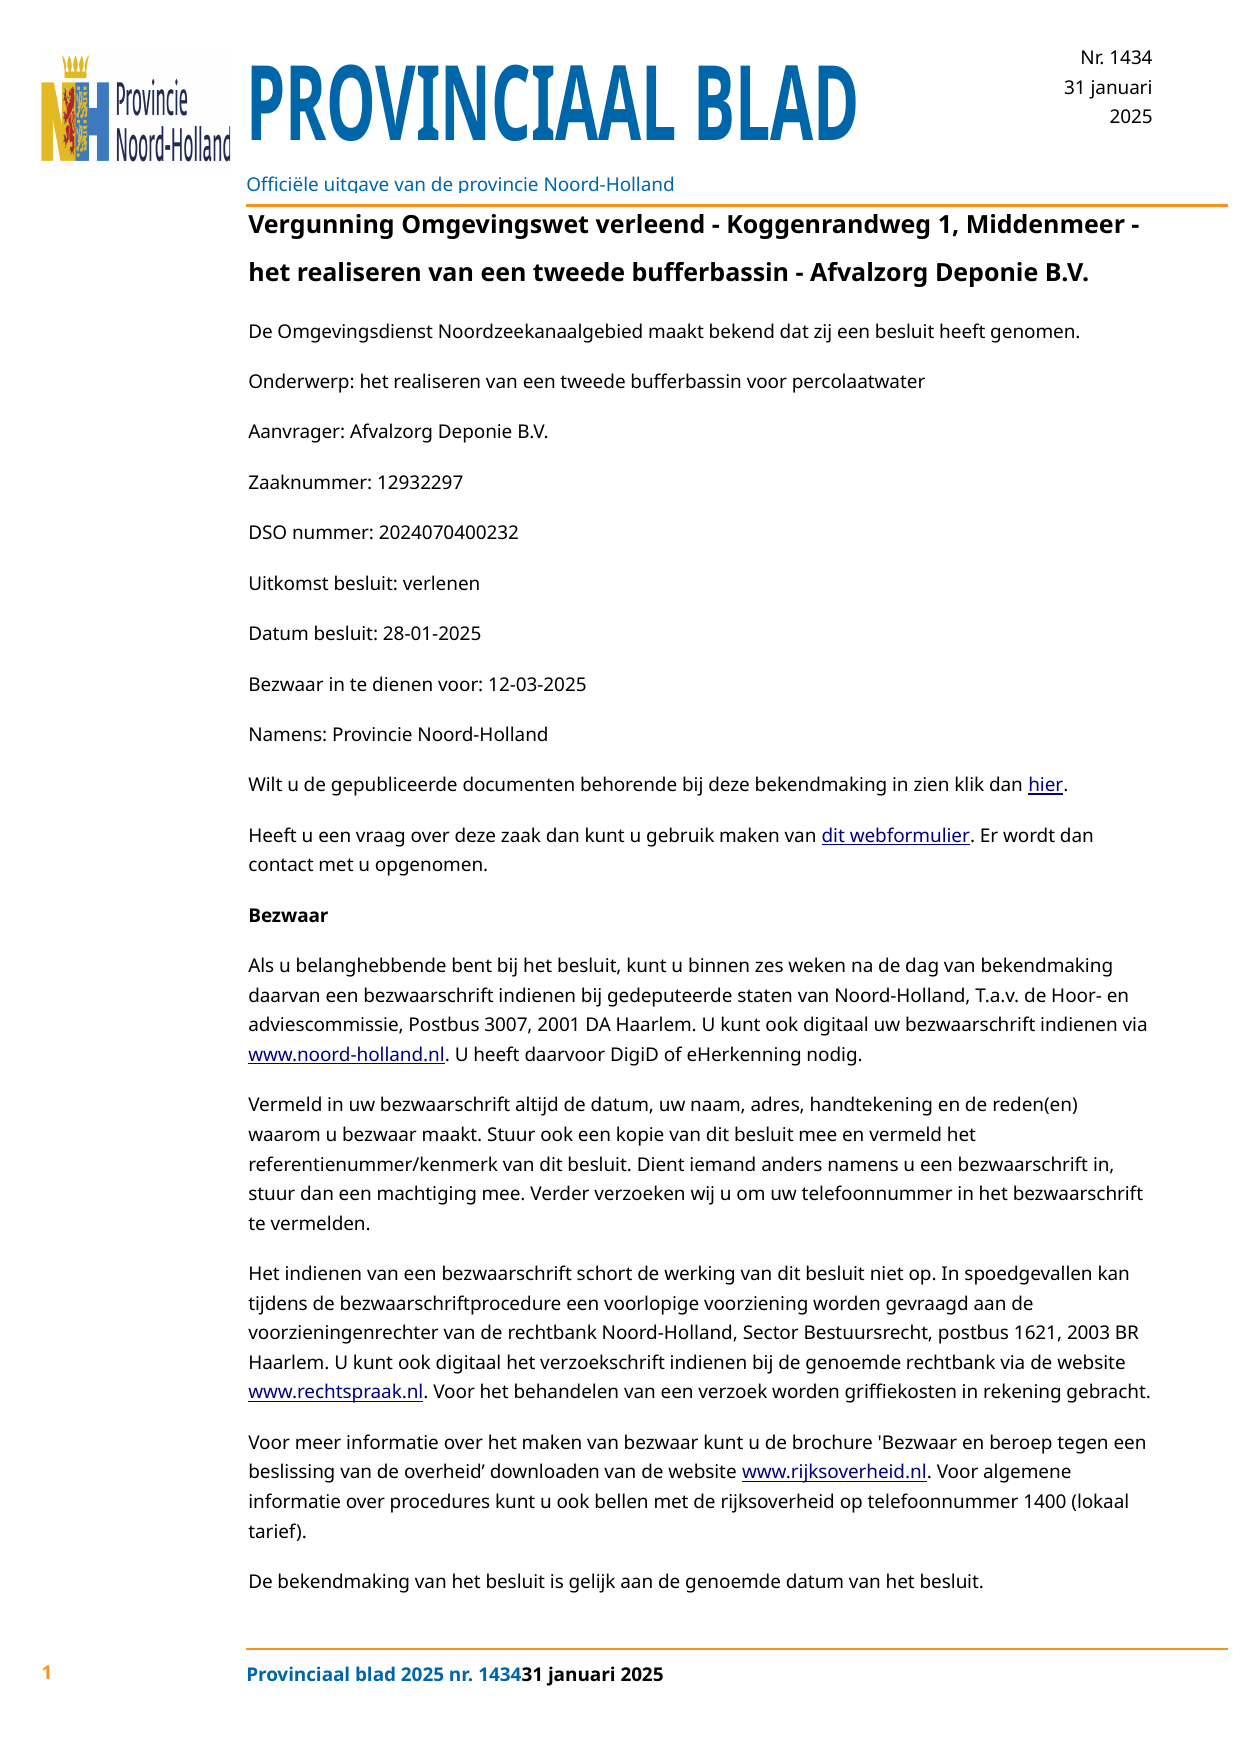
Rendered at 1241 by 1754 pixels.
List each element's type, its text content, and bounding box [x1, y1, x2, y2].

text Voor meer informatie over het maken van bezwaar kunt u de brochure 'Bezwaar en beroep tegen een beslissing van de overheid’ downloaden van de website www.rijksoverheid.nl. Voor algemene informatie over procedures kunt u ook bellen met de rijksoverheid op telefoonnummer 1400 (lokaal tarief). [248, 1429, 1152, 1544]
text Aanvrager: Afvalzorg Deponie B.V. [248, 419, 1152, 444]
text Zaaknummer: 12932297 [248, 469, 1152, 495]
picture [41, 47, 231, 172]
text Vermeld in uw bezwaarschrift altijd de datum, uw naam, adres, handtekening en de reden(en) waarom u bezwaar maakt. Stuur ook een kopie van dit besluit mee en vermeld het referentienummer/kenmerk van dit besluit. Dient iemand anders namens u een bezwaarschrift in, stuur dan een machtiging mee. Verder verzoeken wij u om uw telefoonnummer in het bezwaarschrift te vermelden. [248, 1092, 1152, 1236]
text Heeft u een vraag over deze zaak dan kunt u gebruik maken van dit webformulier. Er wordt dan contact met u opgenomen. [248, 822, 1152, 877]
text Namens: Provincie Noord-Holland [248, 721, 1152, 747]
text Onderwerp: het realiseren van een tweede bufferbassin voor percolaatwater [248, 368, 1152, 394]
text Wilt u de gepubliceerde documenten behorende bij deze bekendmaking in zien klik dan hier. [248, 772, 1152, 797]
text Bezwaar [248, 902, 1152, 928]
text DSO nummer: 2024070400232 [248, 519, 1152, 545]
text De Omgevingsdienst Noordzeekanaalgebied maakt bekend dat zij een besluit heeft genomen. [248, 318, 1152, 344]
text Het indienen van een bezwaarschrift schort de werking van dit besluit niet op. In spoedgevallen kan tijdens de bezwaarschriftprocedure een voorlopige voorziening worden gevraagd aan de voorzieningenrechter van de rechtbank Noord-Holland, Sector Bestuursrecht, postbus 1621, 2003 BR Haarlem. U kunt ook digitaal het verzoekschrift indienen bij de genoemde rechtbank via de website www.rechtspraak.nl. Voor het behandelen van een verzoek worden griffiekosten in rekening gebracht. [248, 1260, 1152, 1404]
text Bezwaar in te dienen voor: 12-03-2025 [248, 671, 1152, 697]
text Datum besluit: 28-01-2025 [248, 620, 1152, 646]
text Uitkomst besluit: verlenen [248, 570, 1152, 596]
text Vergunning Omgevingswet verleend - Koggenrandweg 1, Middenmeer - het realiseren van een tweede bufferbassin - Afvalzorg Deponie B.V. [248, 207, 1152, 288]
text Als u belanghebbende bent bij het besluit, kunt u binnen zes weken na de dag van bekendmaking daarvan een bezwaarschrift indienen bij gedeputeerde staten van Noord-Holland, T.a.v. de Hoor- en adviescommissie, Postbus 3007, 2001 DA Haarlem. U kunt ook digitaal uw bezwaarschrift indienen via www.noord-holland.nl. U heeft daarvoor DigiD of eHerkenning nodig. [248, 952, 1152, 1067]
text De bekendmaking van het besluit is gelijk aan de genoemde datum van het besluit. [248, 1568, 1152, 1594]
